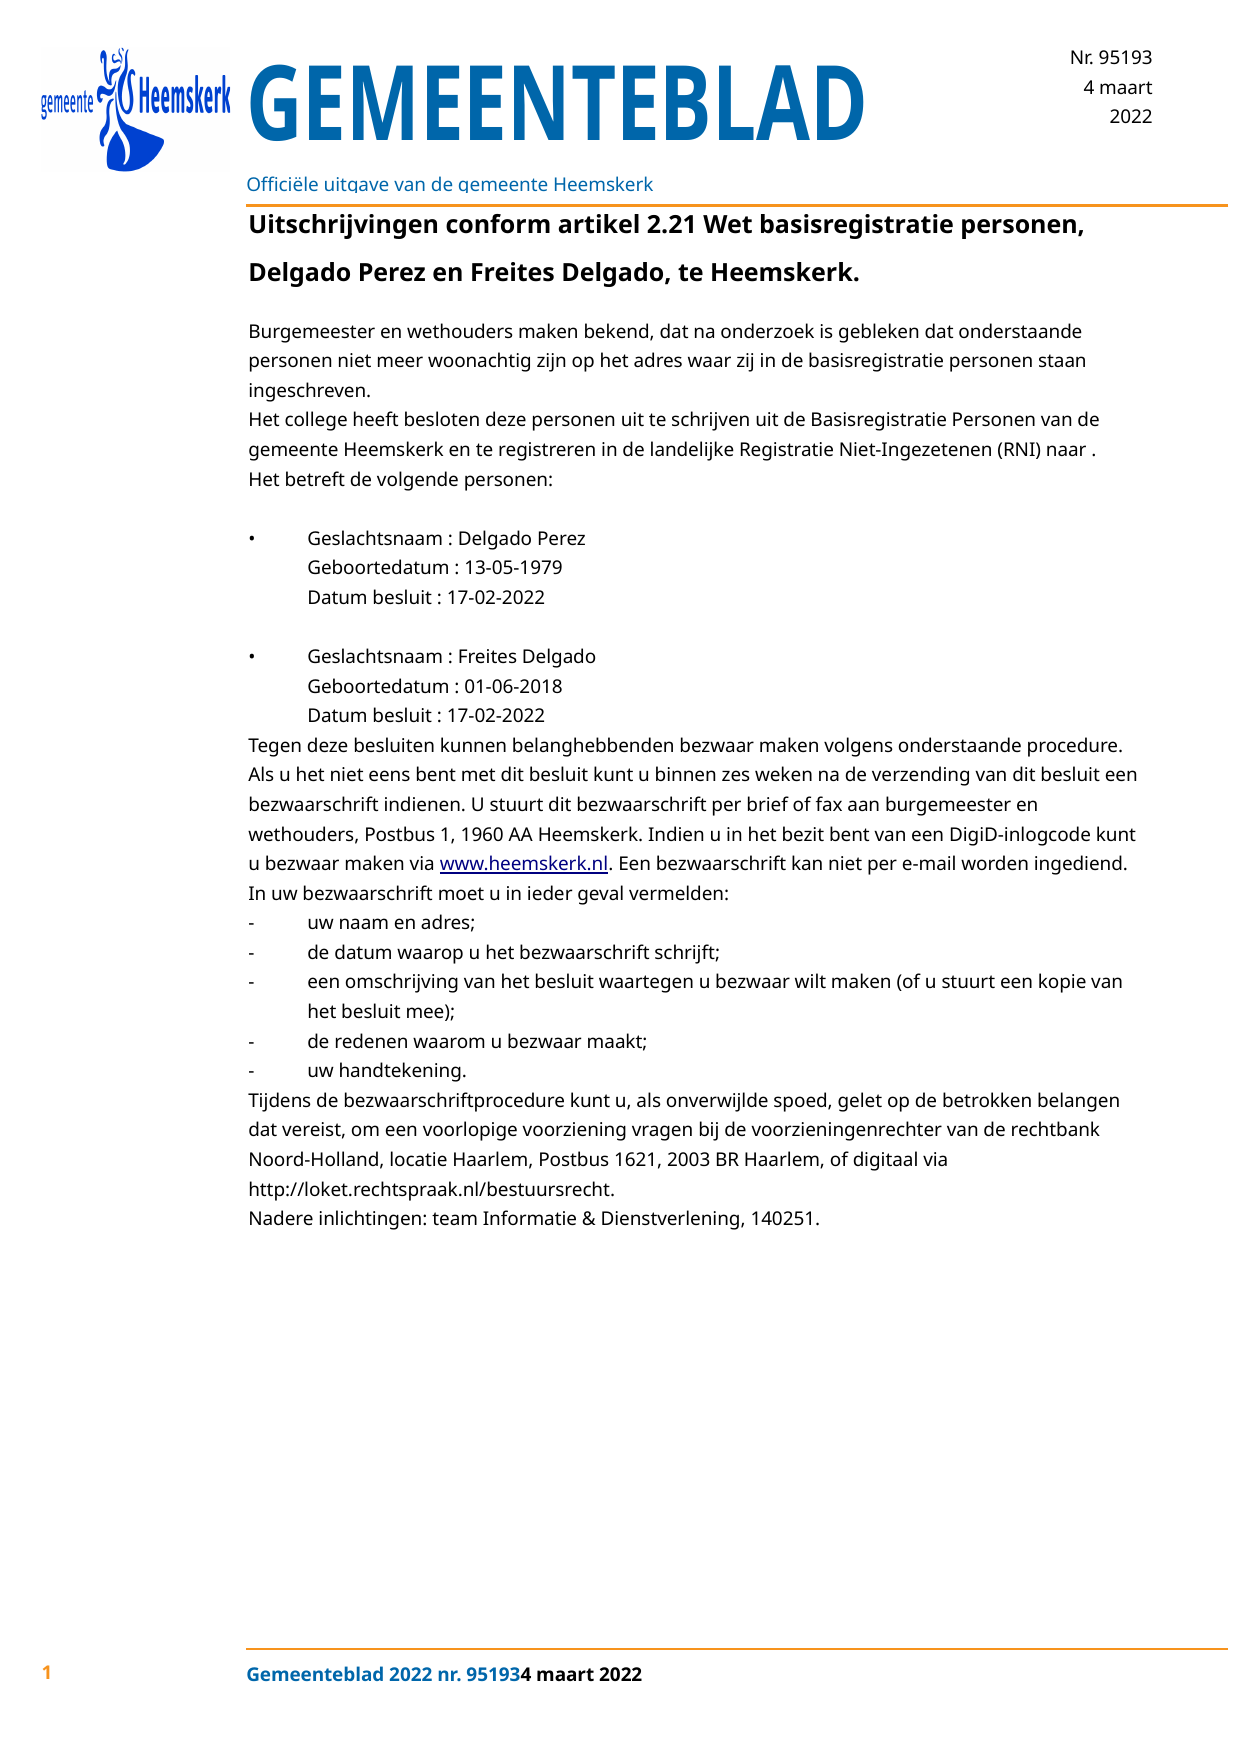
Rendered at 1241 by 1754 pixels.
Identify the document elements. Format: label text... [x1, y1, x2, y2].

list de datum waarop u het bezwaarschrift schrijft; [248, 939, 1152, 965]
list Geslachtsnaam : Freites Delgado [248, 643, 1152, 669]
list Datum besluit : 17-02-2022 [248, 584, 1152, 610]
text Uitschrijvingen conform artikel 2.21 Wet basisregistratie personen, Delgado Perez en Freites Delgado, te Heemskerk. [248, 207, 1152, 288]
text Het college heeft besloten deze personen uit te schrijven uit de Basisregistratie Personen van de gemeente Heemskerk en te registreren in de landelijke Registratie Niet-Ingezetenen (RNI) naar . [248, 407, 1152, 462]
list Geboortedatum : 13-05-1979 [248, 554, 1152, 580]
picture [41, 47, 231, 172]
list Datum besluit : 17-02-2022 [248, 702, 1152, 728]
text Het betreft de volgende personen: [248, 466, 1152, 492]
text In uw bezwaarschrift moet u in ieder geval vermelden: [248, 880, 1152, 906]
text Tegen deze besluiten kunnen belanghebbenden bezwaar maken volgens onderstaande procedure. [248, 732, 1152, 758]
text Nadere inlichtingen: team Informatie & Dienstverlening, 140251. [248, 1205, 1152, 1231]
list de redenen waarom u bezwaar maakt; [248, 1028, 1152, 1054]
text Burgemeester en wethouders maken bekend, dat na onderzoek is gebleken dat onderstaande personen niet meer woonachtig zijn op het adres waar zij in de basisregistratie personen staan ingeschreven. [248, 318, 1152, 403]
text Als u het niet eens bent met dit besluit kunt u binnen zes weken na de verzending van dit besluit een bezwaarschrift indienen. U stuurt dit bezwaarschrift per brief of fax aan burgemeester en wethouders, Postbus 1, 1960 AA Heemskerk. Indien u in het bezit bent van een DigiD-inlogcode kunt u bezwaar maken via www.heemskerk.nl. Een bezwaarschrift kan niet per e-mail worden ingediend. [248, 762, 1152, 876]
list Geboortedatum : 01-06-2018 [248, 673, 1152, 699]
list uw handtekening. [248, 1057, 1152, 1083]
list een omschrijving van het besluit waartegen u bezwaar wilt maken (of u stuurt een kopie van het besluit mee); [248, 969, 1152, 1024]
list uw naam en adres; [248, 909, 1152, 935]
text Tijdens de bezwaarschriftprocedure kunt u, als onverwijlde spoed, gelet op de betrokken belangen dat vereist, om een voorlopige voorziening vragen bij de voorzieningenrechter van de rechtbank Noord-Holland, locatie Haarlem, Postbus 1621, 2003 BR Haarlem, of digitaal via http://loket.rechtspraak.nl/bestuursrecht. [248, 1087, 1152, 1202]
list Geslachtsnaam : Delgado Perez [248, 525, 1152, 551]
